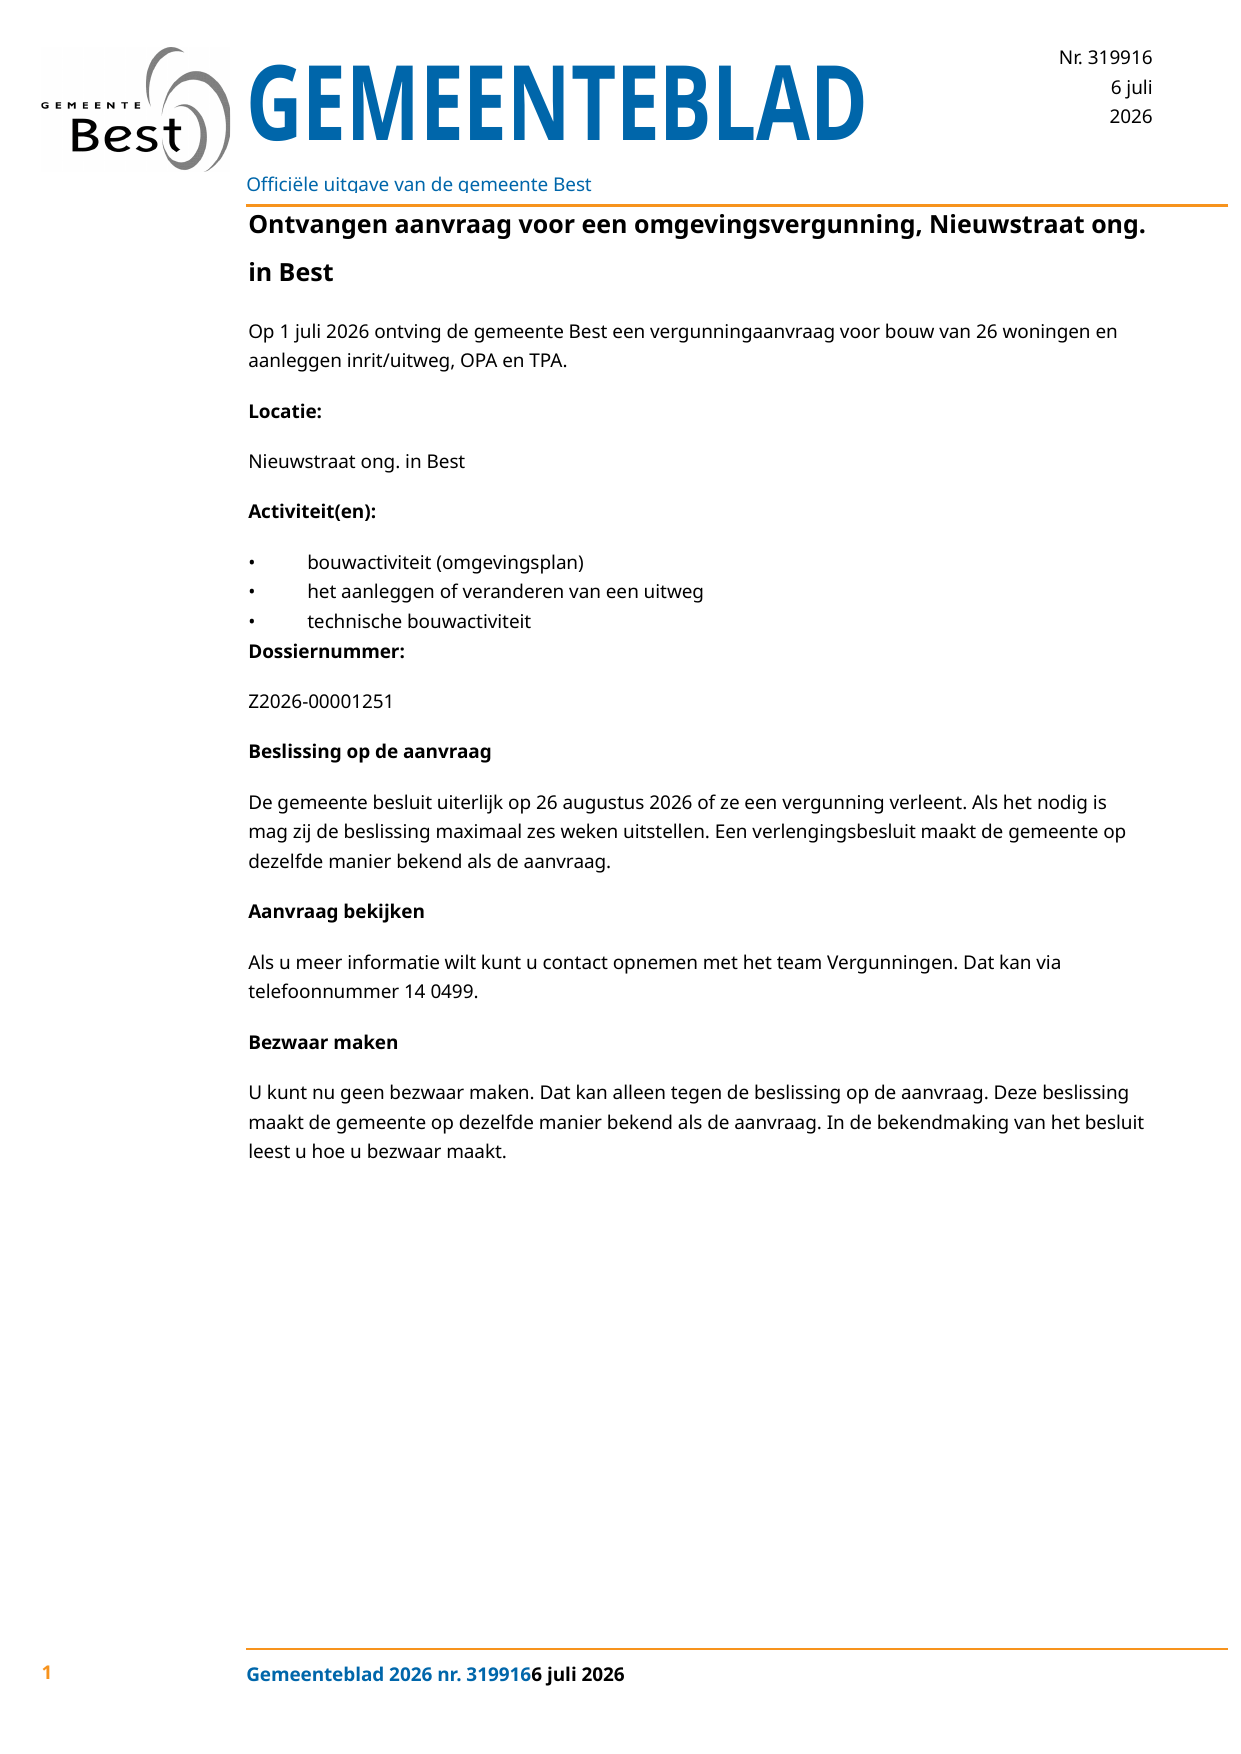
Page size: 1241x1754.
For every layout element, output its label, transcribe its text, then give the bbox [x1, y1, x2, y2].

list bouwactiviteit (omgevingsplan) [248, 549, 1152, 575]
text Nieuwstraat ong. in Best [248, 448, 1152, 474]
text De gemeente besluit uiterlijk op 26 augustus 2026 of ze een vergunning verleent. Als het nodig is mag zij de beslissing maximaal zes weken uitstellen. Een verlengingsbesluit maakt de gemeente op dezelfde manier bekend als de aanvraag. [248, 789, 1152, 874]
text Z2026-00001251 [248, 688, 1152, 714]
picture [41, 47, 231, 172]
text Beslissing op de aanvraag [248, 739, 1152, 764]
text U kunt nu geen bezwaar maken. Dat kan alleen tegen de beslissing op de aanvraag. Deze beslissing maakt de gemeente op dezelfde manier bekend als de aanvraag. In de bekendmaking van het besluit leest u hoe u bezwaar maakt. [248, 1079, 1152, 1164]
text Als u meer informatie wilt kunt u contact opnemen met het team Vergunningen. Dat kan via telefoonnummer 14 0499. [248, 949, 1152, 1004]
text Ontvangen aanvraag voor een omgevingsvergunning, Nieuwstraat ong. in Best [248, 207, 1152, 288]
text Dossiernummer: [248, 638, 1152, 664]
text Bezwaar maken [248, 1029, 1152, 1055]
text Aanvraag bekijken [248, 899, 1152, 924]
text Locatie: [248, 398, 1152, 424]
list het aanleggen of veranderen van een uitweg [248, 579, 1152, 604]
text Op 1 juli 2026 ontving de gemeente Best een vergunningaanvraag voor bouw van 26 woningen en aanleggen inrit/uitweg, OPA en TPA. [248, 318, 1152, 373]
text Activiteit(en): [248, 499, 1152, 524]
list technische bouwactiviteit [248, 608, 1152, 634]
